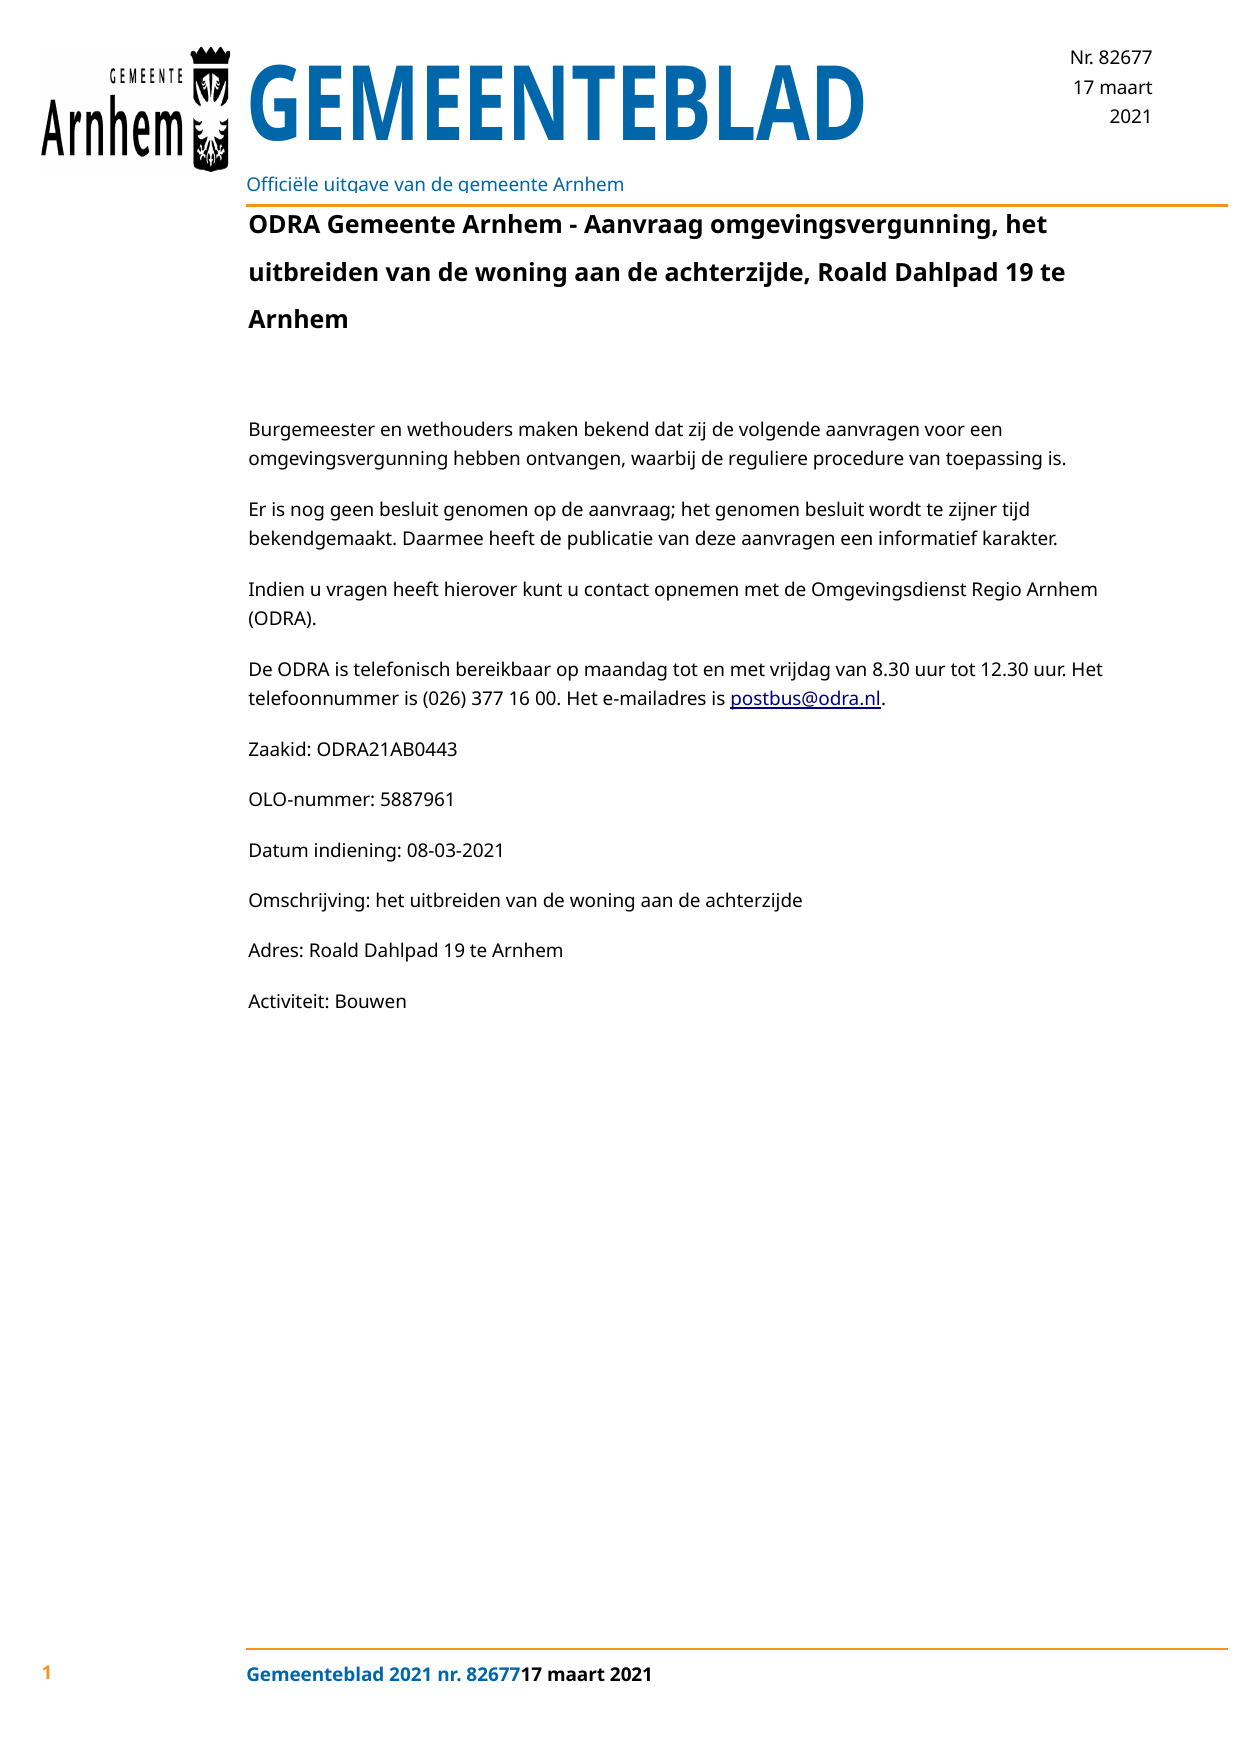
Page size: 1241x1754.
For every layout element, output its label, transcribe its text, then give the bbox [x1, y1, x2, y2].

text OLO-nummer: 5887961 [248, 786, 1152, 812]
text Datum indiening: 08-03-2021 [248, 837, 1152, 862]
text Activiteit: Bouwen [248, 988, 1152, 1014]
text Adres: Roald Dahlpad 19 te Arnhem [248, 938, 1152, 963]
text Indien u vragen heeft hierover kunt u contact opnemen met de Omgevingsdienst Regio Arnhem (ODRA). [248, 576, 1152, 631]
text ODRA Gemeente Arnhem - Aanvraag omgevingsvergunning, het uitbreiden van de woning aan de achterzijde, Roald Dahlpad 19 te Arnhem [248, 207, 1152, 336]
text Zaakid: ODRA21AB0443 [248, 736, 1152, 762]
text De ODRA is telefonisch bereikbaar op maandag tot en met vrijdag van 8.30 uur tot 12.30 uur. Het telefoonnummer is (026) 377 16 00. Het e-mailadres is postbus@odra.nl. [248, 656, 1152, 711]
text Er is nog geen besluit genomen op de aanvraag; het genomen besluit wordt te zijner tijd bekendgemaakt. Daarmee heeft de publicatie van deze aanvragen een informatief karakter. [248, 496, 1152, 551]
text Burgemeester en wethouders maken bekend dat zij de volgende aanvragen voor een omgevingsvergunning hebben ontvangen, waarbij de reguliere procedure van toepassing is. [248, 416, 1152, 471]
text Omschrijving: het uitbreiden van de woning aan de achterzijde [248, 887, 1152, 913]
picture [41, 47, 231, 172]
